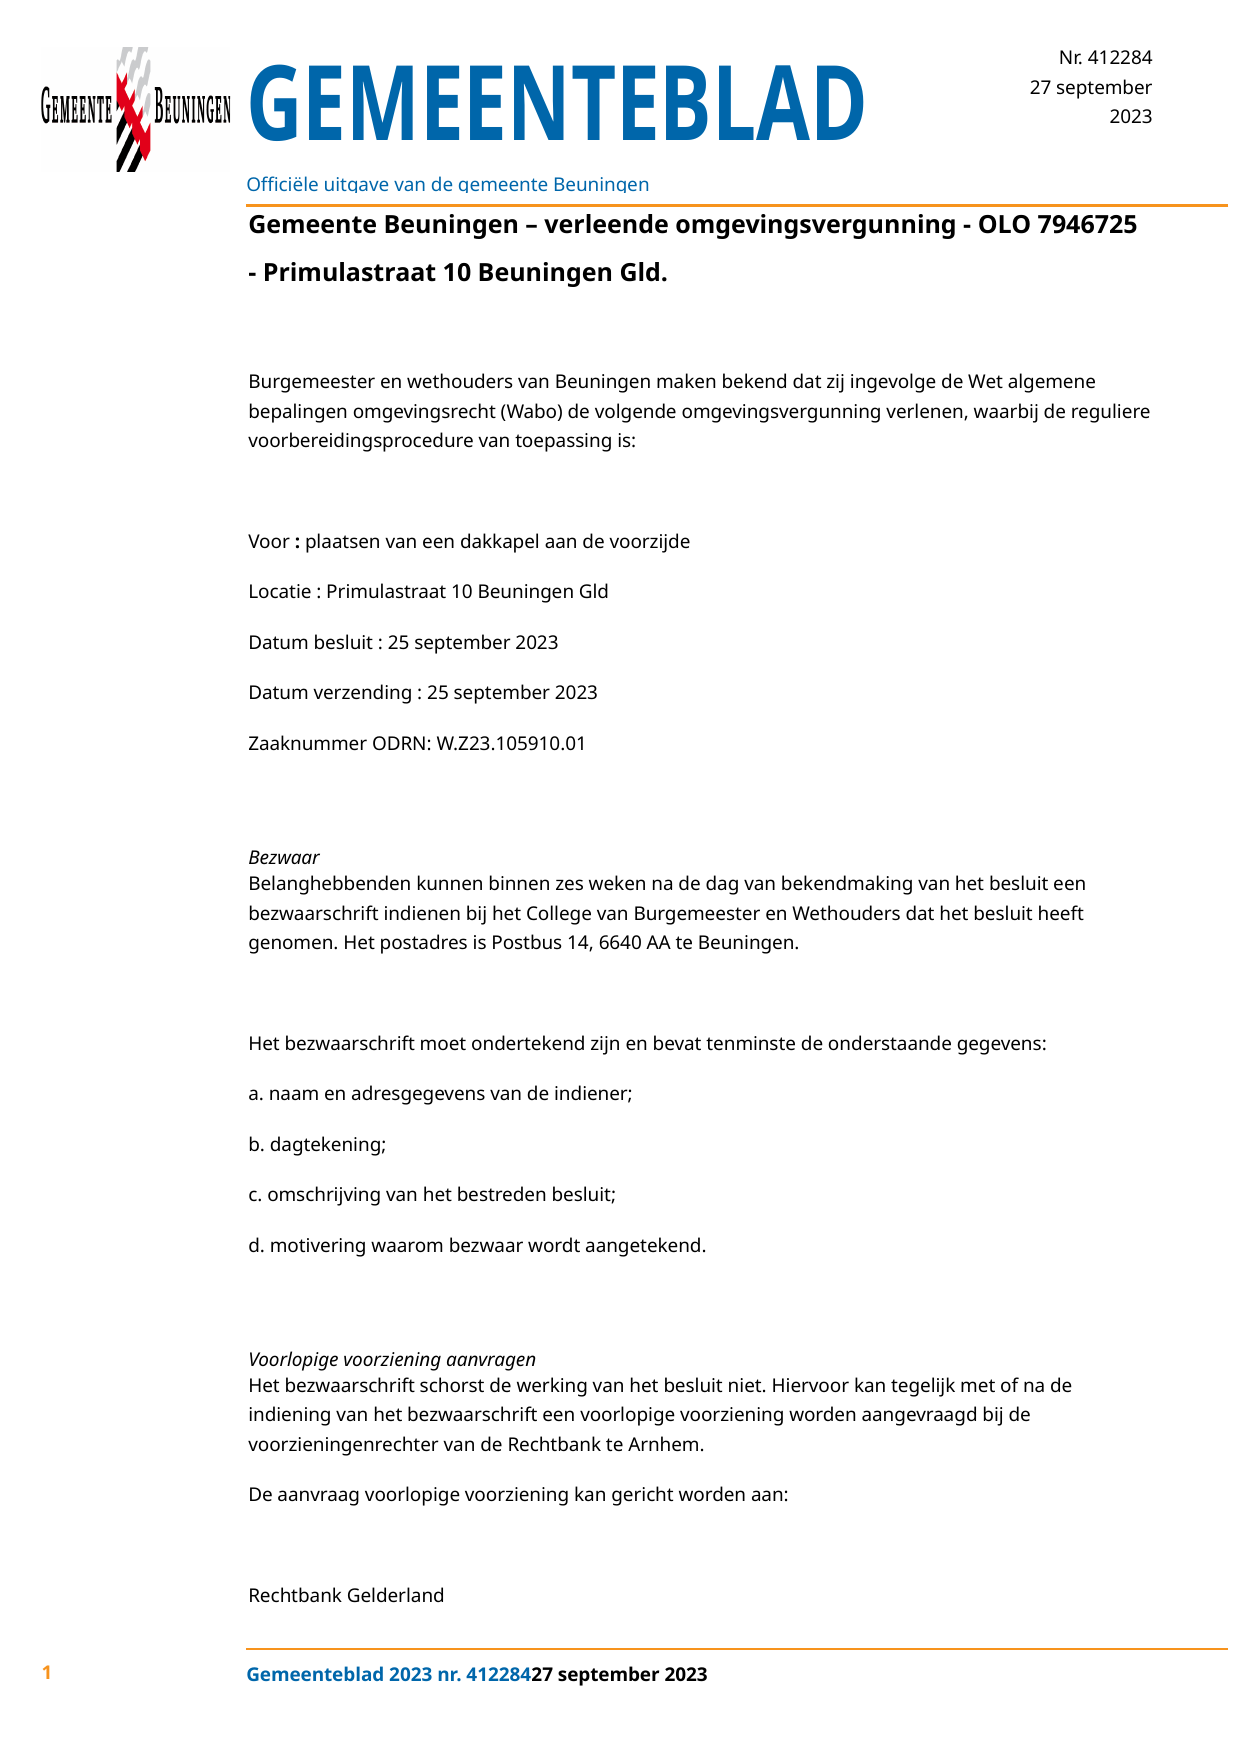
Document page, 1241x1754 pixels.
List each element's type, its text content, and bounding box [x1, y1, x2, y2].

text De aanvraag voorlopige voorziening kan gericht worden aan: [248, 1481, 1152, 1507]
text c. omschrijving van het bestreden besluit; [248, 1181, 1152, 1207]
text b. dagtekening; [248, 1131, 1152, 1157]
picture [41, 47, 231, 172]
text Bezwaar [248, 844, 1152, 870]
text Datum verzending : 25 september 2023 [248, 679, 1152, 705]
text Het bezwaarschrift moet ondertekend zijn en bevat tenminste de onderstaande gegevens: [248, 1030, 1152, 1056]
text Voorlopige voorziening aanvragen [248, 1346, 1152, 1372]
text Voor : plaatsen van een dakkapel aan de voorzijde [248, 528, 1152, 554]
text Gemeente Beuningen – verleende omgevingsvergunning - OLO 7946725 - Primulastraat 10 Beuningen Gld. [248, 207, 1152, 288]
text Locatie : Primulastraat 10 Beuningen Gld [248, 579, 1152, 604]
text Datum besluit : 25 september 2023 [248, 629, 1152, 655]
text Burgemeester en wethouders van Beuningen maken bekend dat zij ingevolge de Wet algemene bepalingen omgevingsrecht (Wabo) de volgende omgevingsvergunning verlenen, waarbij de reguliere voorbereidingsprocedure van toepassing is: [248, 368, 1152, 453]
text a. naam en adresgegevens van de indiener; [248, 1081, 1152, 1106]
text Zaaknummer ODRN: W.Z23.105910.01 [248, 730, 1152, 756]
text Het bezwaarschrift schorst de werking van het besluit niet. Hiervoor kan tegelijk met of na de indiening van het bezwaarschrift een voorlopige voorziening worden aangevraagd bij de voorzieningenrechter van de Rechtbank te Arnhem. [248, 1372, 1152, 1457]
text d. motivering waarom bezwaar wordt aangetekend. [248, 1232, 1152, 1257]
text Belanghebbenden kunnen binnen zes weken na de dag van bekendmaking van het besluit een bezwaarschrift indienen bij het College van Burgemeester en Wethouders dat het besluit heeft genomen. Het postadres is Postbus 14, 6640 AA te Beuningen. [248, 870, 1152, 955]
text Rechtbank Gelderland [248, 1582, 1152, 1608]
